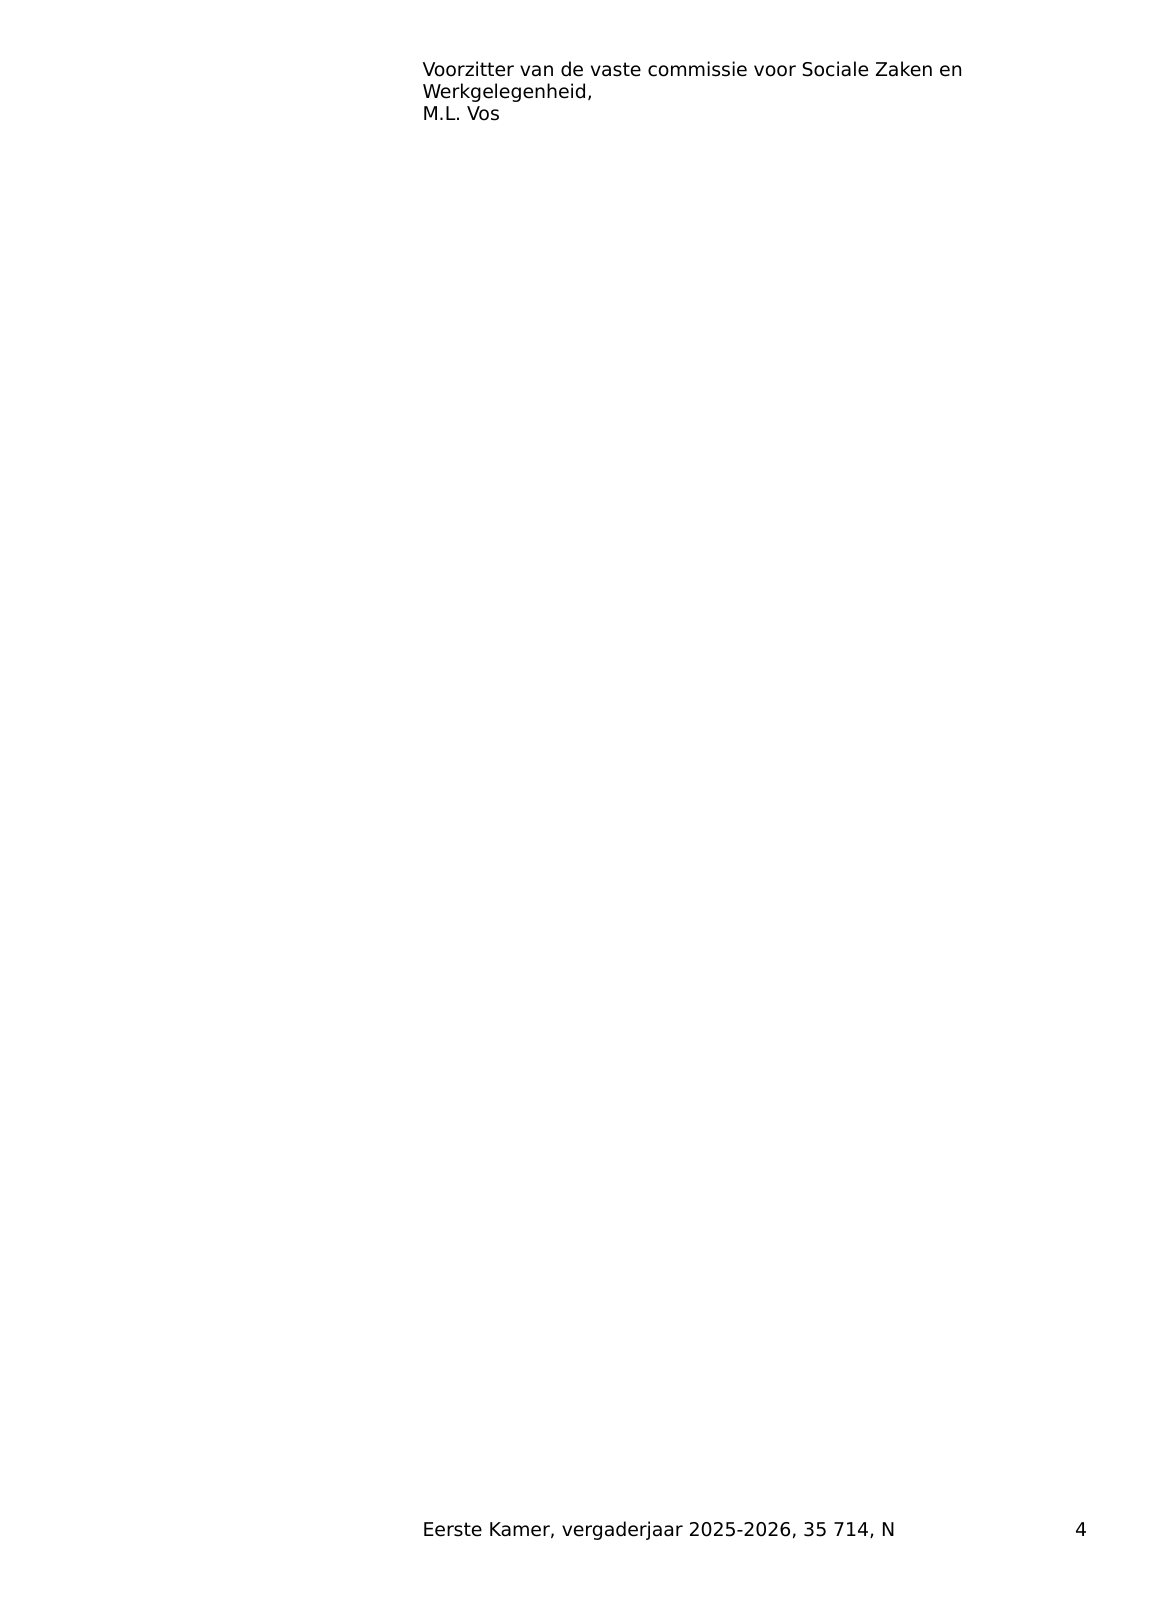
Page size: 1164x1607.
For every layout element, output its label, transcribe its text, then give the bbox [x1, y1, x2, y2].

text Voorzitter van de vaste commissie voor Sociale Zaken en Werkgelegenheid, M.L. Vos [422, 59, 1087, 125]
